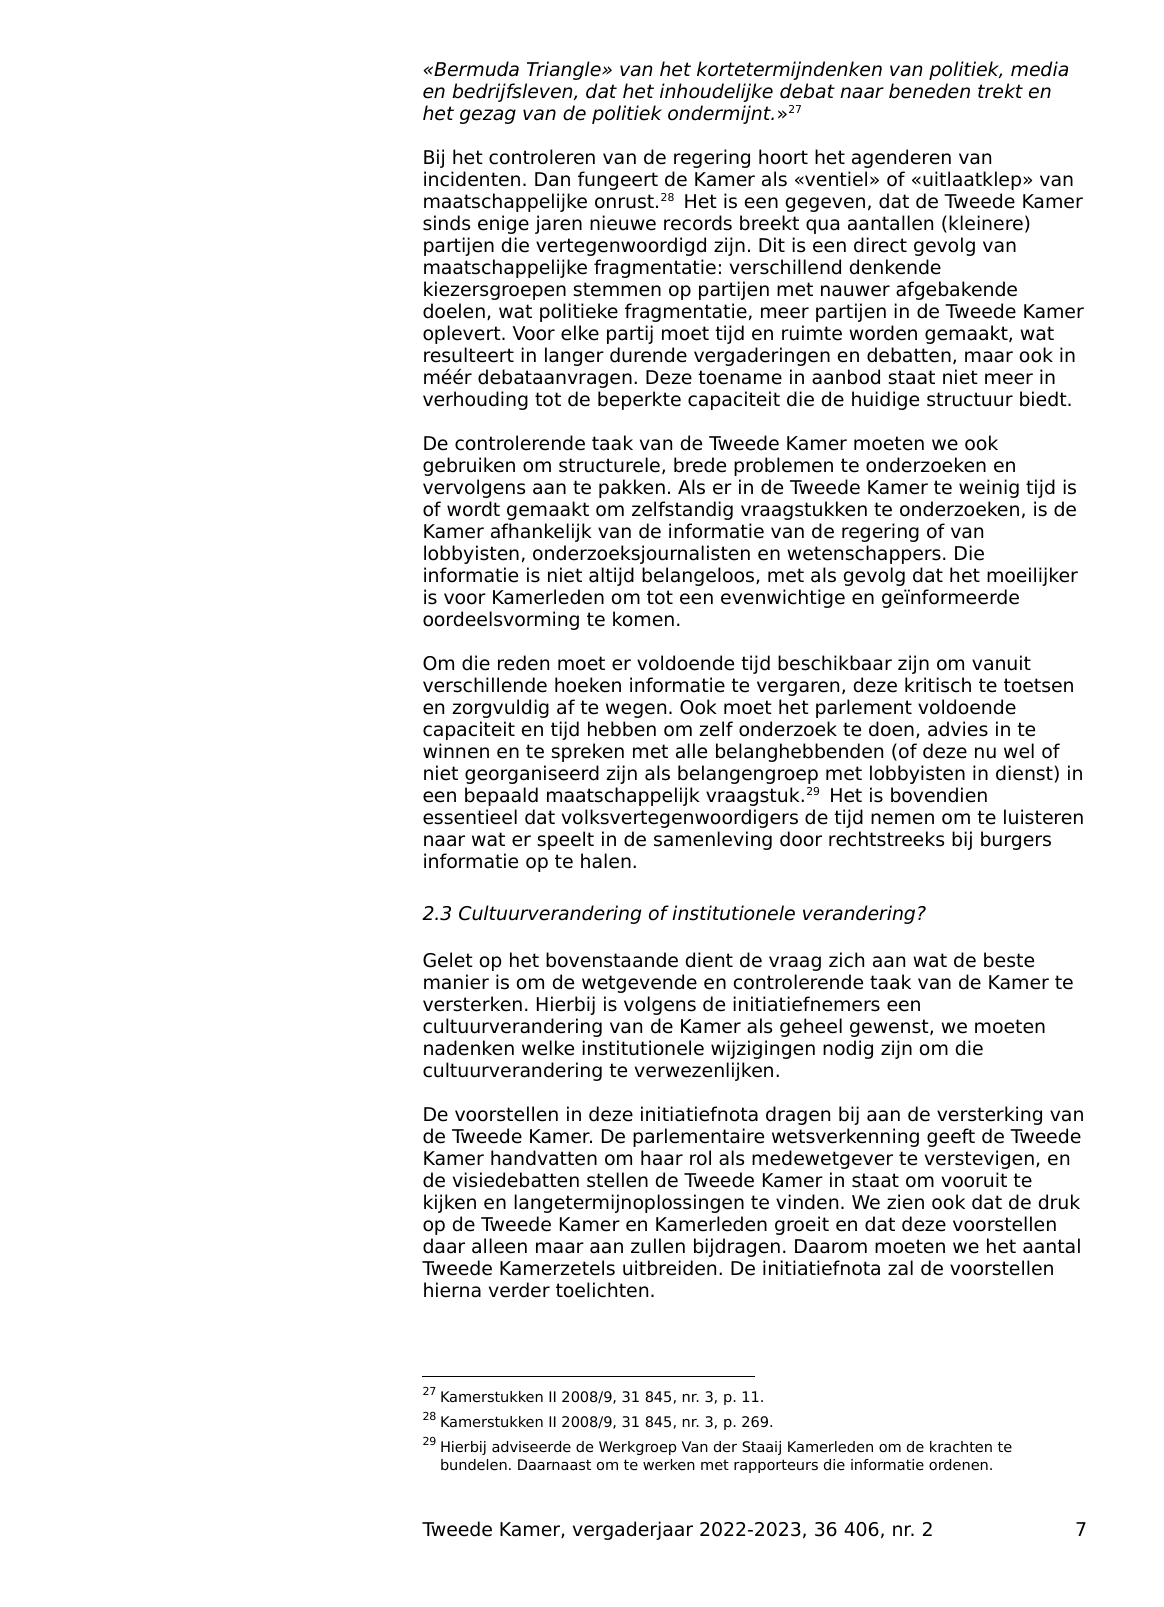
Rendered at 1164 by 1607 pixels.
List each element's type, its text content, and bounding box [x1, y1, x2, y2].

text Gelet op het bovenstaande dient de vraag zich aan wat de beste manier is om de wetgevende en controlerende taak van de Kamer te versterken. Hierbij is volgens de initiatiefnemers een cultuurverandering van de Kamer als geheel gewenst, we moeten nadenken welke institutionele wijzigingen nodig zijn om die cultuurverandering te verwezenlijken. [422, 950, 1087, 1082]
text Kamerstukken II 2008/9, 31 845, nr. 3, p. 269. [422, 1410, 1087, 1432]
text De voorstellen in deze initiatiefnota dragen bij aan de versterking van de Tweede Kamer. De parlementaire wetsverkenning geeft de Tweede Kamer handvatten om haar rol als medewetgever te verstevigen, en de visiedebatten stellen de Tweede Kamer in staat om vooruit te kijken en langetermijnoplossingen te vinden. We zien ook dat de druk op de Tweede Kamer en Kamerleden groeit en dat deze voorstellen daar alleen maar aan zullen bijdragen. Daarom moeten we het aantal Tweede Kamerzetels uitbreiden. De initiatiefnota zal de voorstellen hierna verder toelichten. [422, 1104, 1087, 1302]
text Om die reden moet er voldoende tijd beschikbaar zijn om vanuit verschillende hoeken informatie te vergaren, deze kritisch te toetsen en zorgvuldig af te wegen. Ook moet het parlement voldoende capaciteit en tijd hebben om zelf onderzoek te doen, advies in te winnen en te spreken met alle belanghebbenden (of deze nu wel of niet georganiseerd zijn als belangengroep met lobbyisten in dienst) in een bepaald maatschappelijk vraagstuk. Het is bovendien essentieel dat volksvertegenwoordigers de tijd nemen om te luisteren naar wat er speelt in de samenleving door rechtstreeks bij burgers informatie op te halen. [422, 653, 1087, 873]
text Kamerstukken II 2008/9, 31 845, nr. 3, p. 11. [422, 1385, 1087, 1407]
subtitle 2.3 Cultuurverandering of institutionele verandering? [422, 903, 1087, 925]
text «Bermuda Triangle» van het kortetermijndenken van politiek, media en bedrijfsleven, dat het inhoudelijke debat naar beneden trekt en het gezag van de politiek ondermijnt.» [422, 59, 1087, 125]
text Bij het controleren van de regering hoort het agenderen van incidenten. Dan fungeert de Kamer als «ventiel» of «uitlaatklep» van maatschappelijke onrust. Het is een gegeven, dat de Tweede Kamer sinds enige jaren nieuwe records breekt qua aantallen (kleinere) partijen die vertegenwoordigd zijn. Dit is een direct gevolg van maatschappelijke fragmentatie: verschillend denkende kiezersgroepen stemmen op partijen met nauwer afgebakende doelen, wat politieke fragmentatie, meer partijen in de Tweede Kamer oplevert. Voor elke partij moet tijd en ruimte worden gemaakt, wat resulteert in langer durende vergaderingen en debatten, maar ook in méér debataanvragen. Deze toename in aanbod staat niet meer in verhouding tot de beperkte capaciteit die de huidige structuur biedt. [422, 147, 1087, 411]
text Hierbij adviseerde de Werkgroep Van der Staaij Kamerleden om de krachten te bundelen. Daarnaast om te werken met rapporteurs die informatie ordenen. [422, 1435, 1087, 1474]
text De controlerende taak van de Tweede Kamer moeten we ook gebruiken om structurele, brede problemen te onderzoeken en vervolgens aan te pakken. Als er in de Tweede Kamer te weinig tijd is of wordt gemaakt om zelfstandig vraagstukken te onderzoeken, is de Kamer afhankelijk van de informatie van de regering of van lobbyisten, onderzoeksjournalisten en wetenschappers. Die informatie is niet altijd belangeloos, met als gevolg dat het moeilijker is voor Kamerleden om tot een evenwichtige en geïnformeerde oordeelsvorming te komen. [422, 433, 1087, 631]
